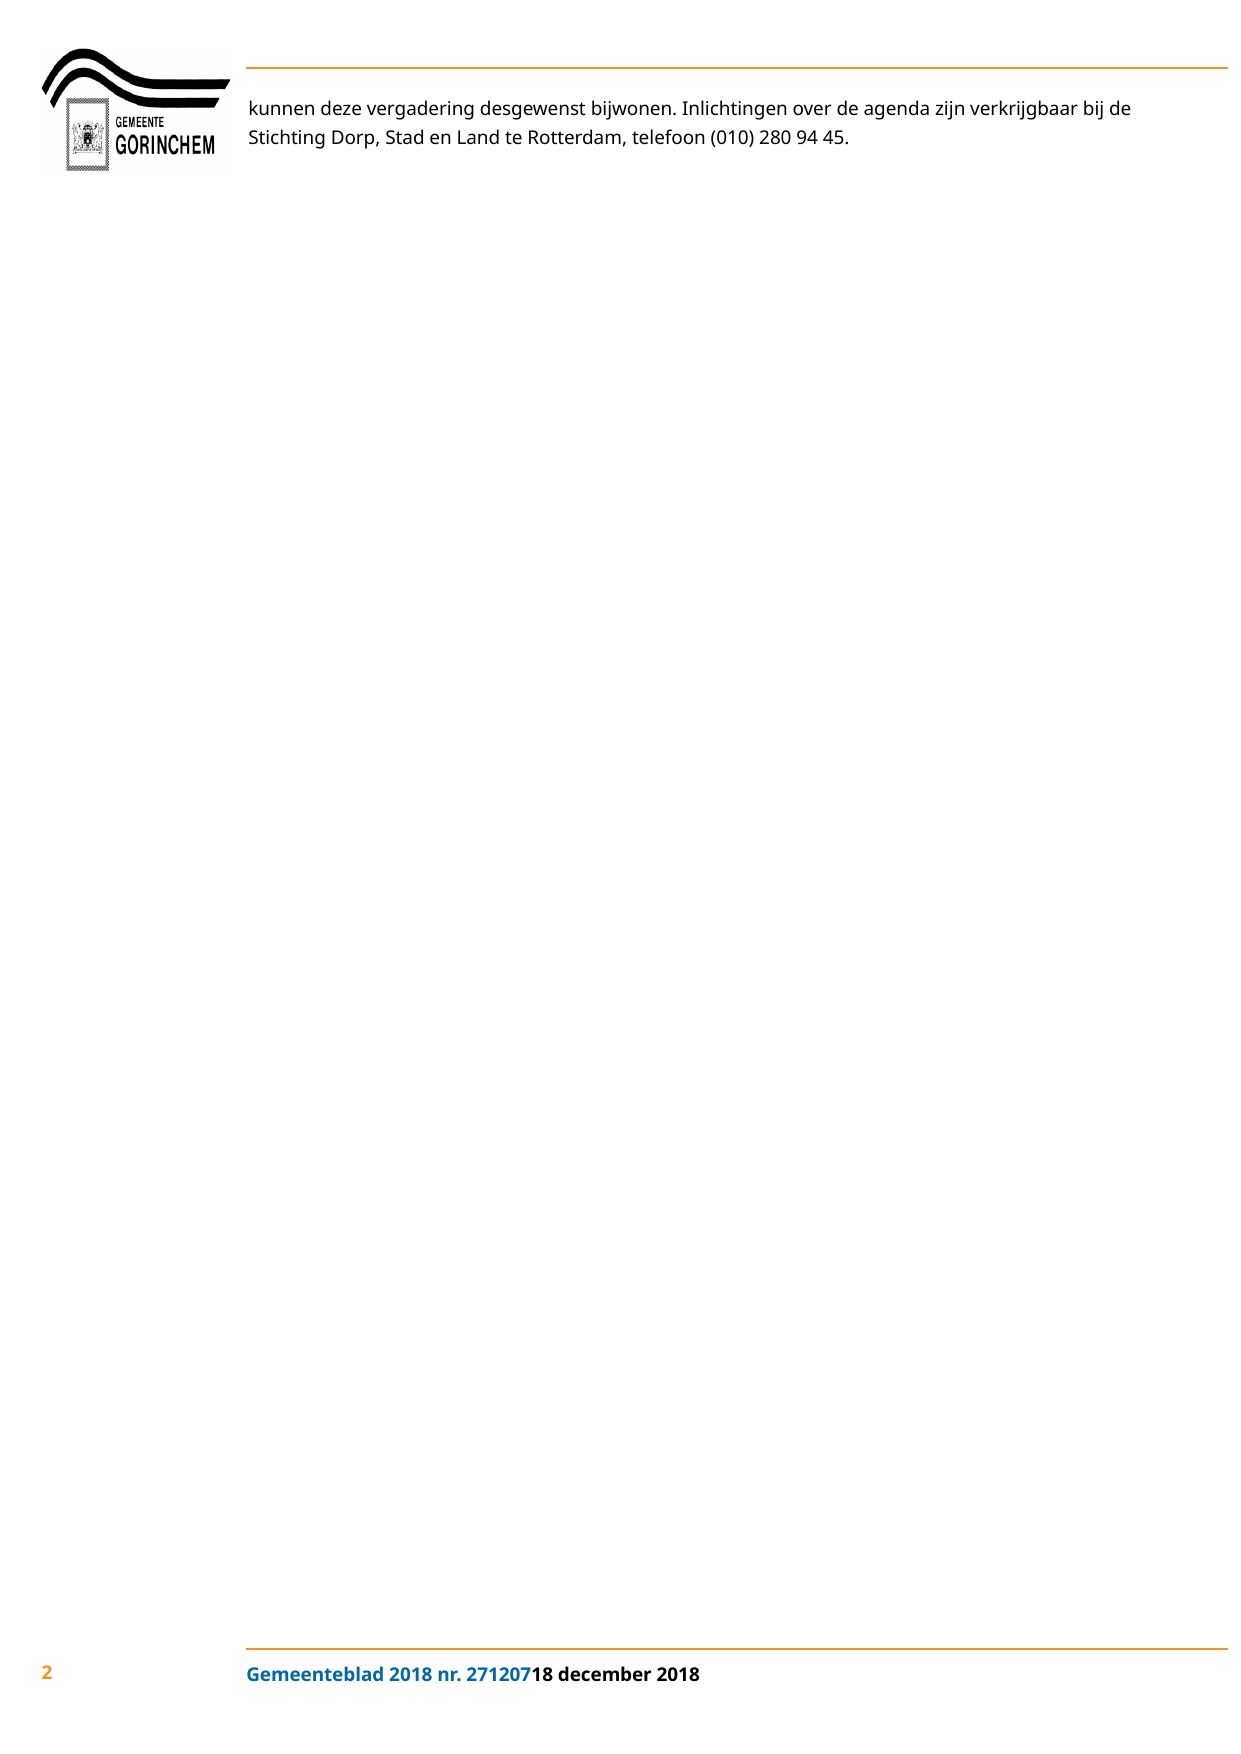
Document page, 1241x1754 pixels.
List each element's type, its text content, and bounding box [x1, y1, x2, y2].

text kunnen deze vergadering desgewenst bijwonen. Inlichtingen over de agenda zijn verkrijgbaar bij de Stichting Dorp, Stad en Land te Rotterdam, telefoon (010) 280 94 45. [248, 95, 1152, 150]
picture [41, 47, 231, 172]
